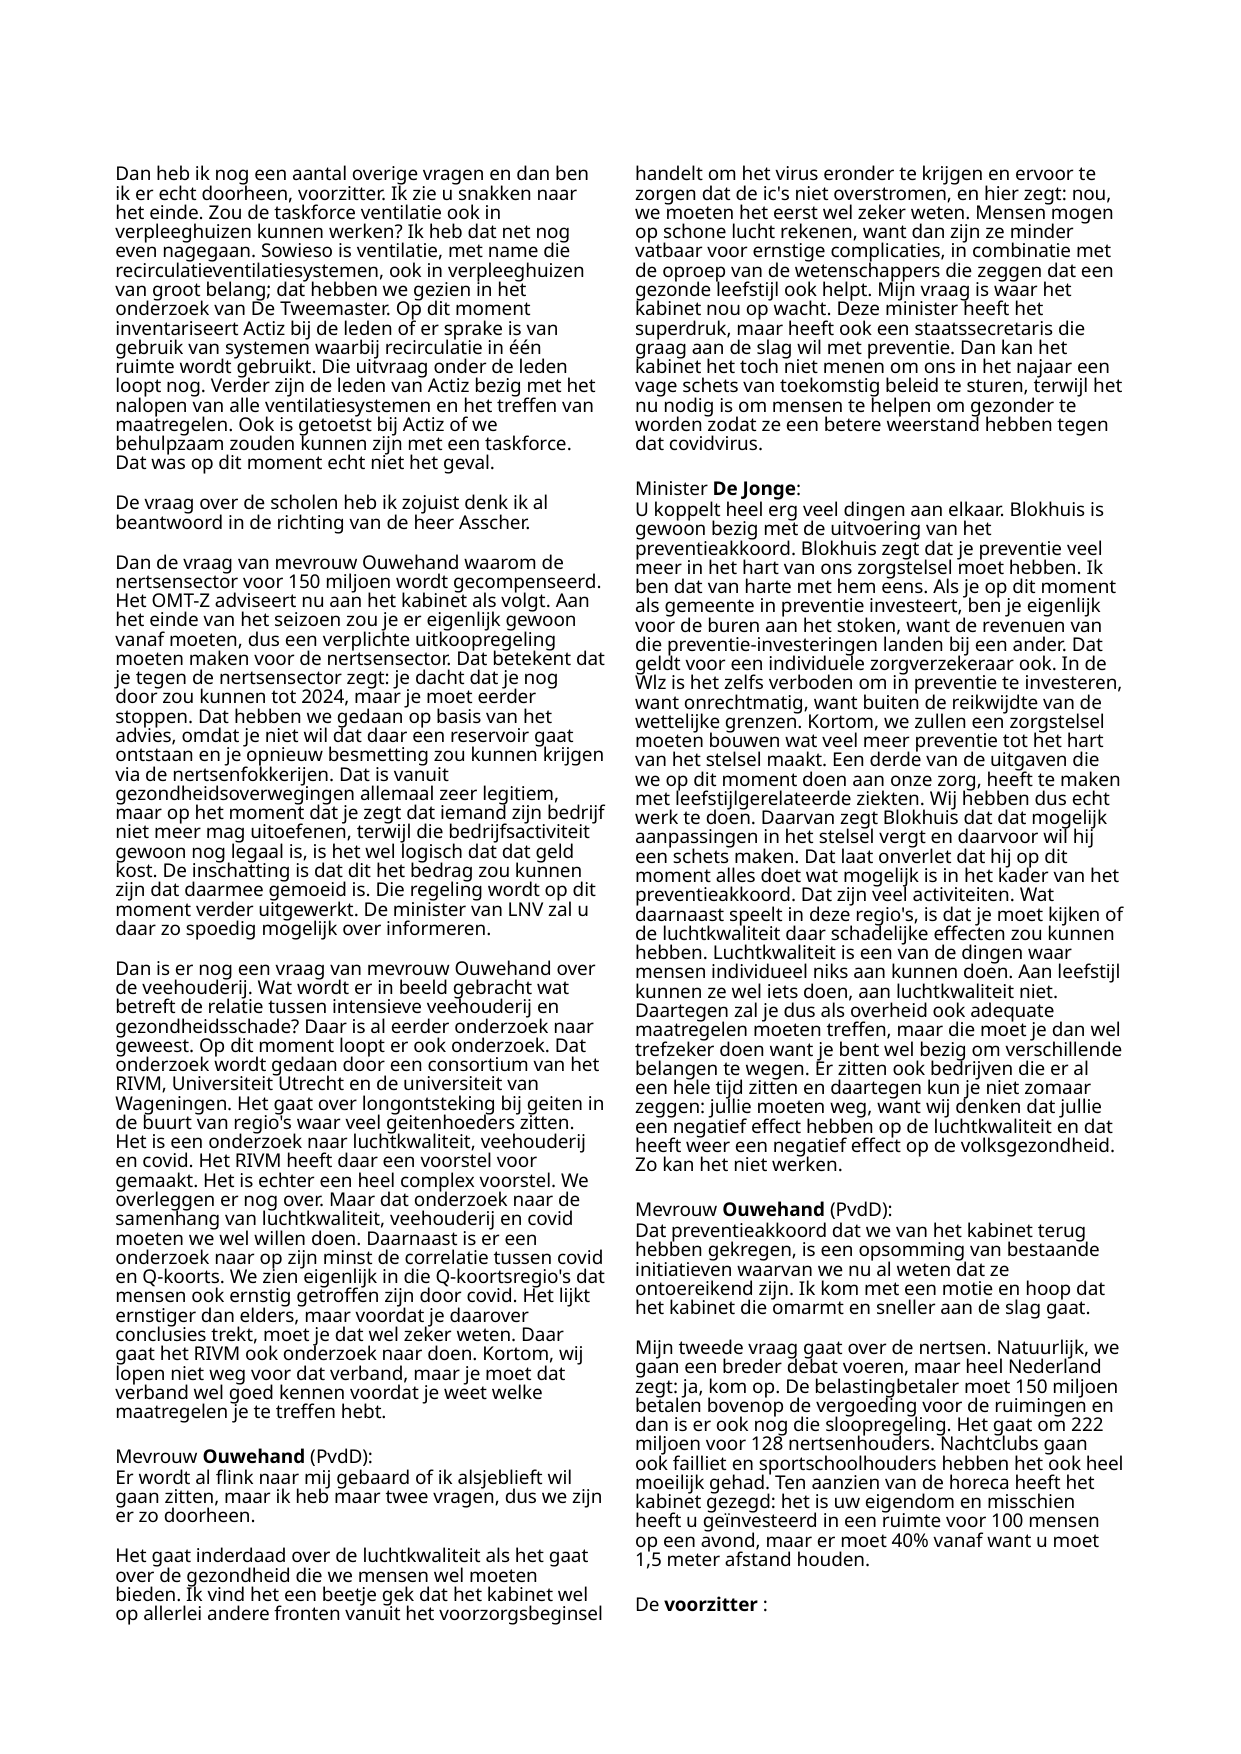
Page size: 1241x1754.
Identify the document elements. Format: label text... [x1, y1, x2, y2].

text De vraag over de scholen heb ik zojuist denk ik al beantwoord in de richting van de heer Asscher. [115, 494, 605, 533]
text handelt om het virus eronder te krijgen en ervoor te zorgen dat de ic's niet overstromen, en hier zegt: nou, we moeten het eerst wel zeker weten. Mensen mogen op schone lucht rekenen, want dan zijn ze minder vatbaar voor ernstige complicaties, in combinatie met de oproep van de wetenschappers die zeggen dat een gezonde leefstijl ook helpt. Mijn vraag is waar het kabinet nou op wacht. Deze minister heeft het superdruk, maar heeft ook een staatssecretaris die graag aan de slag wil met preventie. Dan kan het kabinet het toch niet menen om ons in het najaar een vage schets van toekomstig beleid te sturen, terwijl het nu nodig is om mensen te helpen om gezonder te worden zodat ze een betere weerstand hebben tegen dat covidvirus. [635, 165, 1125, 454]
text De voorzitter : [635, 1591, 1125, 1617]
text Mevrouw Ouwehand (PvdD): [115, 1443, 605, 1469]
text Dat preventieakkoord dat we van het kabinet terug hebben gekregen, is een opsomming van bestaande initiatieven waarvan we nu al weten dat ze ontoereikend zijn. Ik kom met een motie en hoop dat het kabinet die omarmt en sneller aan de slag gaat. [635, 1222, 1125, 1318]
text Dan heb ik nog een aantal overige vragen en dan ben ik er echt doorheen, voorzitter. Ik zie u snakken naar het einde. Zou de taskforce ventilatie ook in verpleeghuizen kunnen werken? Ik heb dat net nog even nagegaan. Sowieso is ventilatie, met name die recirculatieventilatiesystemen, ook in verpleeghuizen van groot belang; dat hebben we gezien in het onderzoek van De Tweemaster. Op dit moment inventariseert Actiz bij de leden of er sprake is van gebruik van systemen waarbij recirculatie in één ruimte wordt gebruikt. Die uitvraag onder de leden loopt nog. Verder zijn de leden van Actiz bezig met het nalopen van alle ventilatiesystemen en het treffen van maatregelen. Ook is getoetst bij Actiz of we behulpzaam zouden kunnen zijn met een taskforce. Dat was op dit moment echt niet het geval. [115, 165, 605, 474]
text Mijn tweede vraag gaat over de nertsen. Natuurlijk, we gaan een breder debat voeren, maar heel Nederland zegt: ja, kom op. De belastingbetaler moet 150 miljoen betalen bovenop de vergoeding voor de ruimingen en dan is er ook nog die sloopregeling. Het gaat om 222 miljoen voor 128 nertsenhouders. Nachtclubs gaan ook failliet en sportschoolhouders hebben het ook heel moeilijk gehad. Ten aanzien van de horeca heeft het kabinet gezegd: het is uw eigendom en misschien heeft u geïnvesteerd in een ruimte voor 100 mensen op een avond, maar er moet 40% vanaf want u moet 1,5 meter afstand houden. [635, 1339, 1125, 1570]
text U koppelt heel erg veel dingen aan elkaar. Blokhuis is gewoon bezig met de uitvoering van het preventieakkoord. Blokhuis zegt dat je preventie veel meer in het hart van ons zorgstelsel moet hebben. Ik ben dat van harte met hem eens. Als je op dit moment als gemeente in preventie investeert, ben je eigenlijk voor de buren aan het stoken, want de revenuen van die preventie-investeringen landen bij een ander. Dat geldt voor een individuele zorgverzekeraar ook. In de Wlz is het zelfs verboden om in preventie te investeren, want onrechtmatig, want buiten de reikwijdte van de wettelijke grenzen. Kortom, we zullen een zorgstelsel moeten bouwen wat veel meer preventie tot het hart van het stelsel maakt. Een derde van de uitgaven die we op dit moment doen aan onze zorg, heeft te maken met leefstijlgerelateerde ziekten. Wij hebben dus echt werk te doen. Daarvan zegt Blokhuis dat dat mogelijk aanpassingen in het stelsel vergt en daarvoor wil hij een schets maken. Dat laat onverlet dat hij op dit moment alles doet wat mogelijk is in het kader van het preventieakkoord. Dat zijn veel activiteiten. Wat daarnaast speelt in deze regio's, is dat je moet kijken of de luchtkwaliteit daar schadelijke effecten zou kunnen hebben. Luchtkwaliteit is een van de dingen waar mensen individueel niks aan kunnen doen. Aan leefstijl kunnen ze wel iets doen, aan luchtkwaliteit niet. Daartegen zal je dus als overheid ook adequate maatregelen moeten treffen, maar die moet je dan wel trefzeker doen want je bent wel bezig om verschillende belangen te wegen. Er zitten ook bedrijven die er al een hele tijd zitten en daartegen kun je niet zomaar zeggen: jullie moeten weg, want wij denken dat jullie een negatief effect hebben op de luchtkwaliteit en dat heeft weer een negatief effect op de volksgezondheid. Zo kan het niet werken. [635, 501, 1125, 1175]
text Er wordt al flink naar mij gebaard of ik alsjeblieft wil gaan zitten, maar ik heb maar twee vragen, dus we zijn er zo doorheen. [115, 1469, 605, 1527]
text Dan de vraag van mevrouw Ouwehand waarom de nertsensector voor 150 miljoen wordt gecompenseerd. Het OMT-Z adviseert nu aan het kabinet als volgt. Aan het einde van het seizoen zou je er eigenlijk gewoon vanaf moeten, dus een verplichte uitkoopregeling moeten maken voor de nertsensector. Dat betekent dat je tegen de nertsensector zegt: je dacht dat je nog door zou kunnen tot 2024, maar je moet eerder stoppen. Dat hebben we gedaan op basis van het advies, omdat je niet wil dat daar een reservoir gaat ontstaan en je opnieuw besmetting zou kunnen krijgen via de nertsenfokkerijen. Dat is vanuit gezondheidsoverwegingen allemaal zeer legitiem, maar op het moment dat je zegt dat iemand zijn bedrijf niet meer mag uitoefenen, terwijl die bedrijfsactiviteit gewoon nog legaal is, is het wel logisch dat dat geld kost. De inschatting is dat dit het bedrag zou kunnen zijn dat daarmee gemoeid is. Die regeling wordt op dit moment verder uitgewerkt. De minister van LNV zal u daar zo spoedig mogelijk over informeren. [115, 554, 605, 939]
text Mevrouw Ouwehand (PvdD): [635, 1196, 1125, 1222]
text Het gaat inderdaad over de luchtkwaliteit als het gaat over de gezondheid die we mensen wel moeten bieden. Ik vind het een beetje gek dat het kabinet wel op allerlei andere fronten vanuit het voorzorgsbeginsel [115, 1547, 605, 1624]
text Dan is er nog een vraag van mevrouw Ouwehand over de veehouderij. Wat wordt er in beeld gebracht wat betreft de relatie tussen intensieve veehouderij en gezondheidsschade? Daar is al eerder onderzoek naar geweest. Op dit moment loopt er ook onderzoek. Dat onderzoek wordt gedaan door een consortium van het RIVM, Universiteit Utrecht en de universiteit van Wageningen. Het gaat over longontsteking bij geiten in de buurt van regio's waar veel geitenhoeders zitten. Het is een onderzoek naar luchtkwaliteit, veehouderij en covid. Het RIVM heeft daar een voorstel voor gemaakt. Het is echter een heel complex voorstel. We overleggen er nog over. Maar dat onderzoek naar de samenhang van luchtkwaliteit, veehouderij en covid moeten we wel willen doen. Daarnaast is er een onderzoek naar op zijn minst de correlatie tussen covid en Q-koorts. We zien eigenlijk in die Q-koortsregio's dat mensen ook ernstig getroffen zijn door covid. Het lijkt ernstiger dan elders, maar voordat je daarover conclusies trekt, moet je dat wel zeker weten. Daar gaat het RIVM ook onderzoek naar doen. Kortom, wij lopen niet weg voor dat verband, maar je moet dat verband wel goed kennen voordat je weet welke maatregelen je te treffen hebt. [115, 960, 605, 1422]
text Minister De Jonge: [635, 475, 1125, 501]
